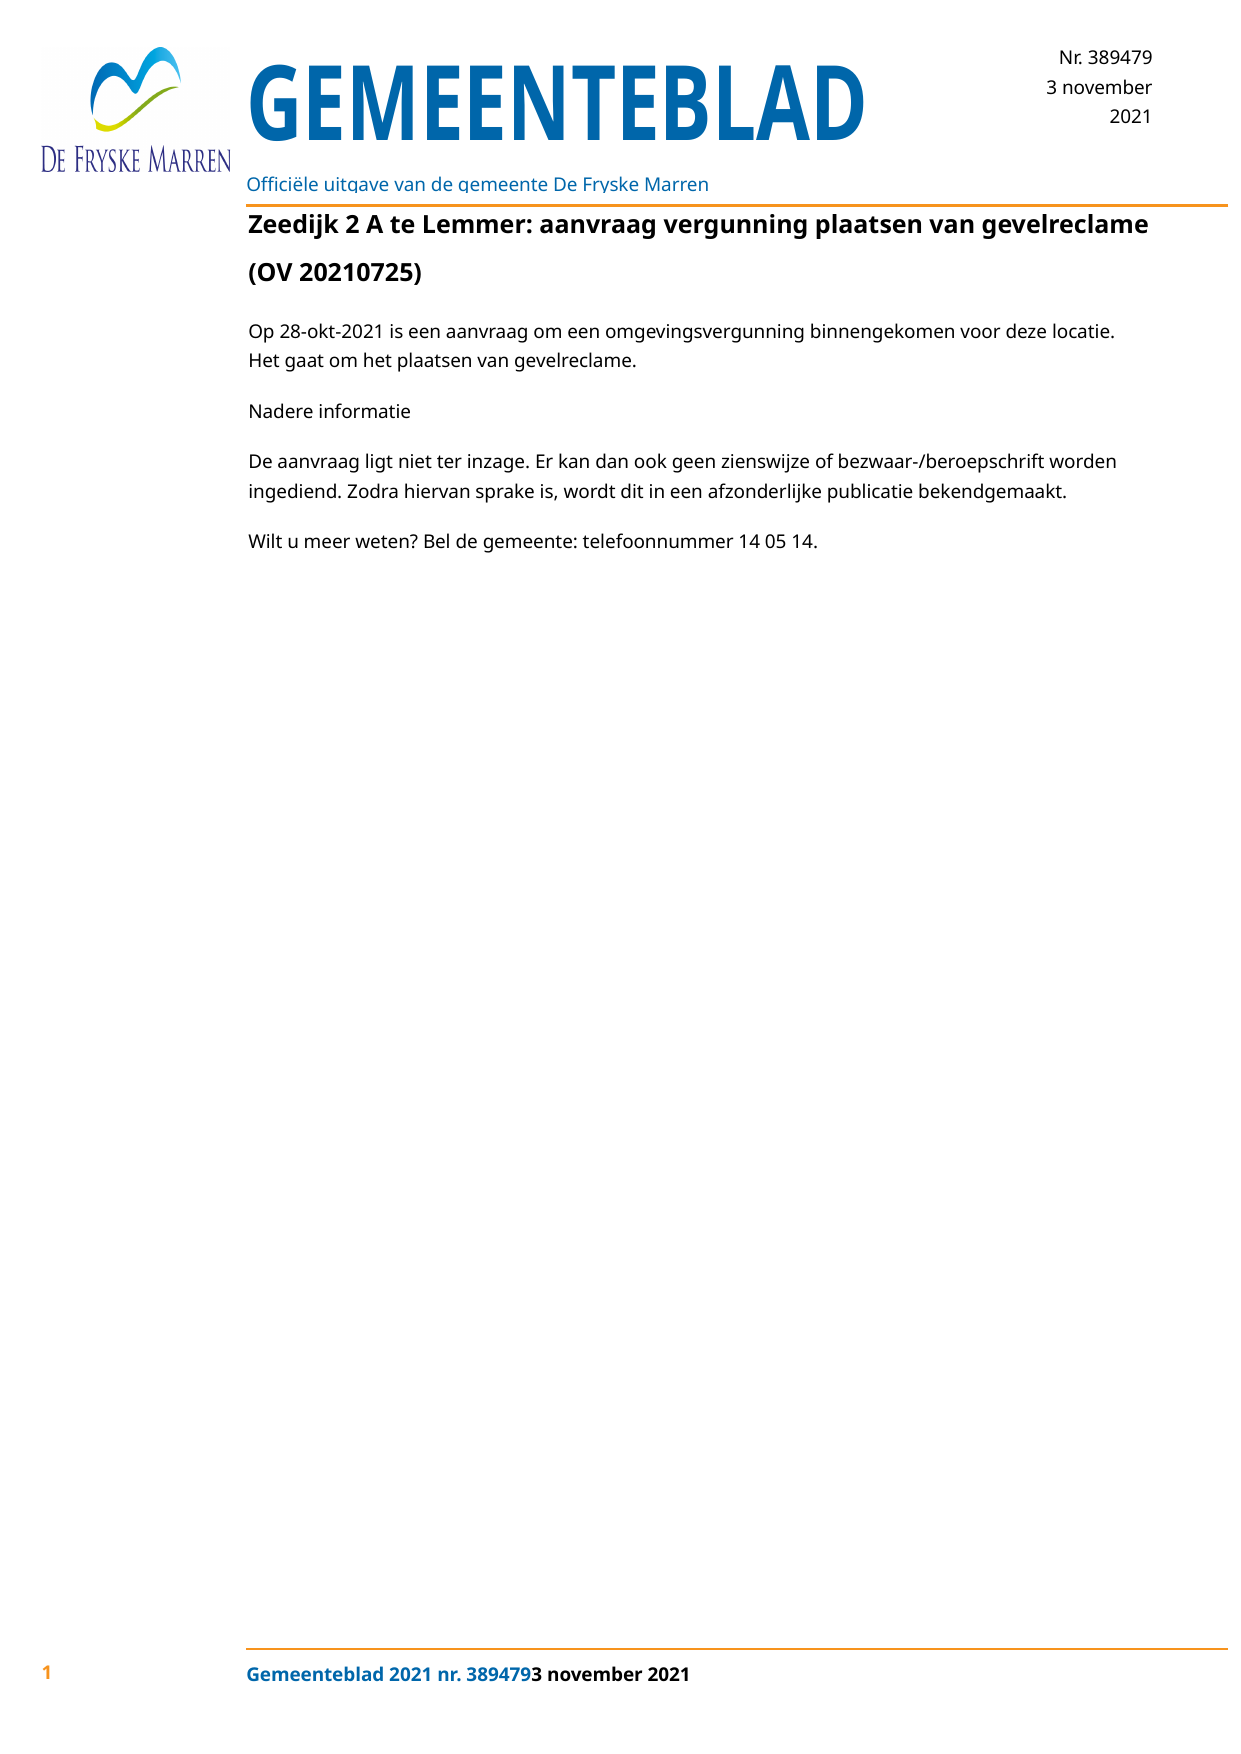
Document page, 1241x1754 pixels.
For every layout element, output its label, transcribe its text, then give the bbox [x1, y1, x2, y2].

text Zeedijk 2 A te Lemmer: aanvraag vergunning plaatsen van gevelreclame (OV 20210725) [248, 207, 1152, 288]
text Wilt u meer weten? Bel de gemeente: telefoonnummer 14 05 14. [248, 528, 1152, 554]
text Op 28-okt-2021 is een aanvraag om een omgevingsvergunning binnengekomen voor deze locatie. Het gaat om het plaatsen van gevelreclame. [248, 318, 1152, 373]
picture [41, 47, 231, 172]
text Nadere informatie [248, 398, 1152, 424]
text De aanvraag ligt niet ter inzage. Er kan dan ook geen zienswijze of bezwaar-/beroepschrift worden ingediend. Zodra hiervan sprake is, wordt dit in een afzonderlijke publicatie bekendgemaakt. [248, 448, 1152, 504]
